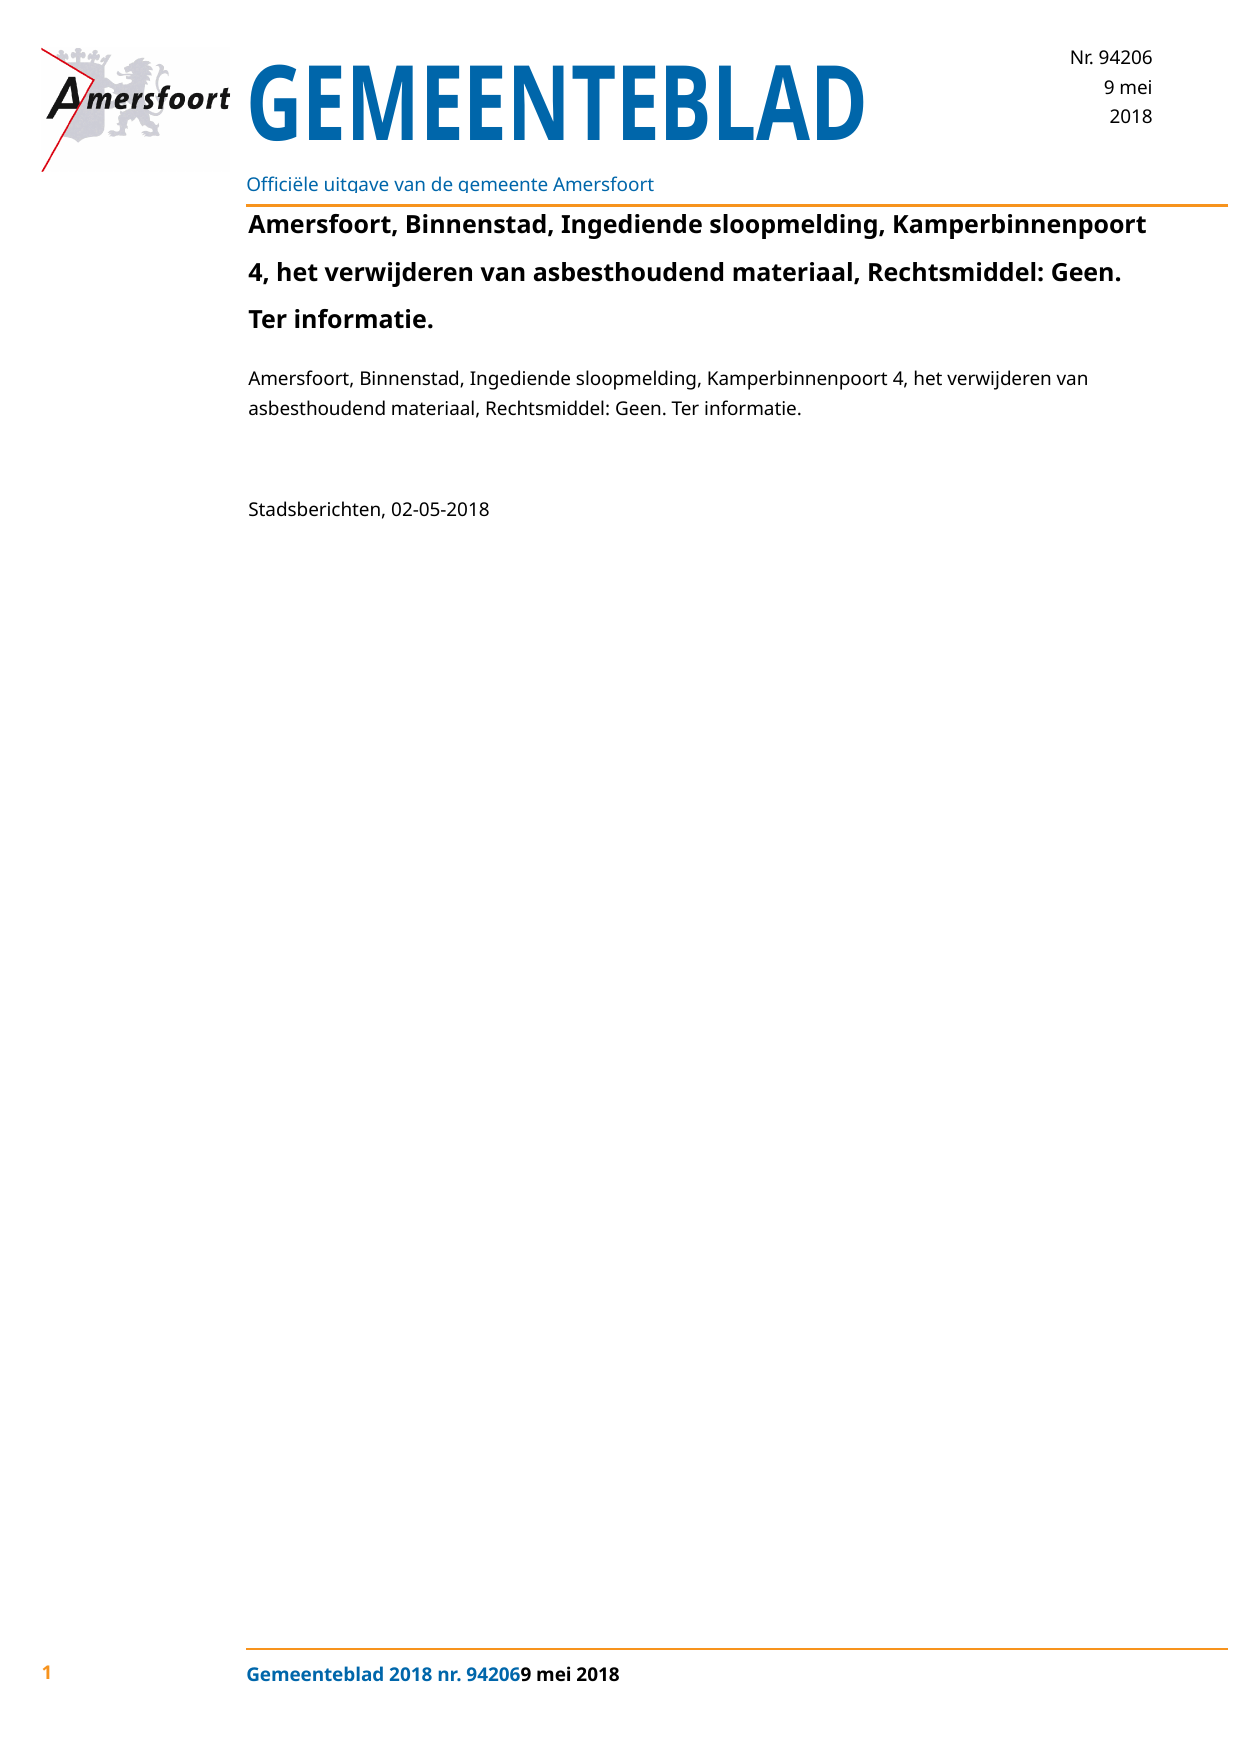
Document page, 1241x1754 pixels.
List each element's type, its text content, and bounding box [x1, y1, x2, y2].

picture [41, 47, 231, 172]
text Stadsberichten, 02-05-2018 [248, 496, 1152, 522]
text Amersfoort, Binnenstad, Ingediende sloopmelding, Kamperbinnenpoort 4, het verwijderen van asbesthoudend materiaal, Rechtsmiddel: Geen. Ter informatie. [248, 207, 1152, 336]
text Amersfoort, Binnenstad, Ingediende sloopmelding, Kamperbinnenpoort 4, het verwijderen van asbesthoudend materiaal, Rechtsmiddel: Geen. Ter informatie. [248, 366, 1152, 421]
